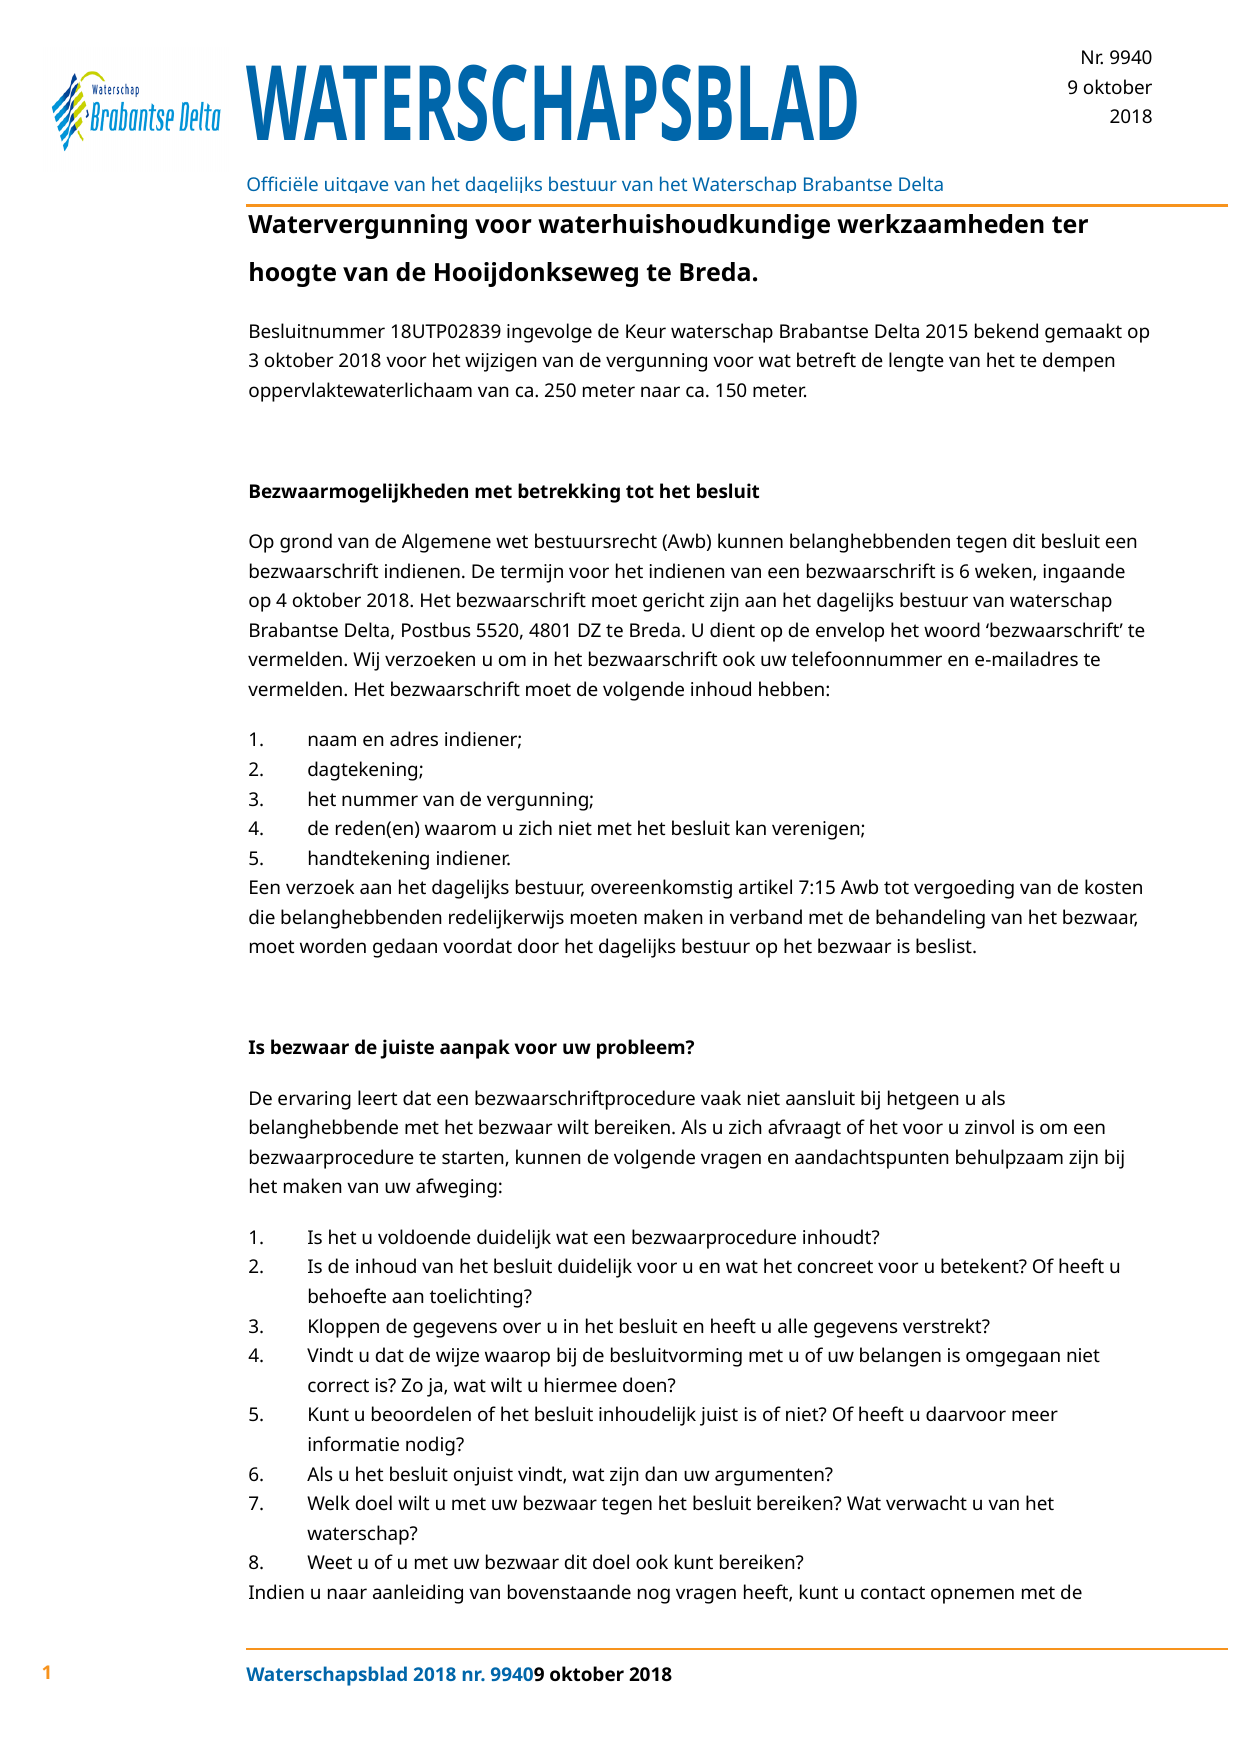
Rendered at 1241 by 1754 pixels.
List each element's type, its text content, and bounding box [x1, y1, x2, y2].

list dagtekening; [248, 756, 1152, 782]
text Besluitnummer 18UTP02839 ingevolge de Keur waterschap Brabantse Delta 2015 bekend gemaakt op 3 oktober 2018 voor het wijzigen van de vergunning voor wat betreft de lengte van het te dempen oppervlaktewaterlichaam van ca. 250 meter naar ca. 150 meter. [248, 318, 1152, 403]
list handtekening indiener. [248, 845, 1152, 871]
text Bezwaarmogelijkheden met betrekking tot het besluit [248, 478, 1152, 504]
list Weet u of u met uw bezwaar dit doel ook kunt bereiken? [248, 1549, 1152, 1575]
list Als u het besluit onjuist vindt, wat zijn dan uw argumenten? [248, 1461, 1152, 1487]
text Watervergunning voor waterhuishoudkundige werkzaamheden ter hoogte van de Hooijdonkseweg te Breda. [248, 207, 1152, 288]
text Op grond van de Algemene wet bestuursrecht (Awb) kunnen belanghebbenden tegen dit besluit een bezwaarschrift indienen. De termijn voor het indienen van een bezwaarschrift is 6 weken, ingaande op 4 oktober 2018. Het bezwaarschrift moet gericht zijn aan het dagelijks bestuur van waterschap Brabantse Delta, Postbus 5520, 4801 DZ te Breda. U dient op de envelop het woord ‘bezwaarschrift’ te vermelden. Wij verzoeken u om in het bezwaarschrift ook uw telefoonnummer en e‑mailadres te vermelden. Het bezwaarschrift moet de volgende inhoud hebben: [248, 528, 1152, 702]
list Is de inhoud van het besluit duidelijk voor u en wat het concreet voor u betekent? Of heeft u behoefte aan toelichting? [248, 1254, 1152, 1309]
text Is bezwaar de juiste aanpak voor uw probleem? [248, 1034, 1152, 1060]
text Indien u naar aanleiding van bovenstaande nog vragen heeft, kunt u contact opnemen met de [248, 1579, 1152, 1605]
text De ervaring leert dat een bezwaarschriftprocedure vaak niet aansluit bij hetgeen u als belanghebbende met het bezwaar wilt bereiken. Als u zich afvraagt of het voor u zinvol is om een bezwaarprocedure te starten, kunnen de volgende vragen en aandachtspunten behulpzaam zijn bij het maken van uw afweging: [248, 1085, 1152, 1199]
list het nummer van de vergunning; [248, 786, 1152, 812]
list Welk doel wilt u met uw bezwaar tegen het besluit bereiken? Wat verwacht u van het waterschap? [248, 1490, 1152, 1546]
picture [41, 47, 231, 172]
list naam en adres indiener; [248, 727, 1152, 752]
list Vindt u dat de wijze waarop bij de besluitvorming met u of uw belangen is omgegaan niet correct is? Zo ja, wat wilt u hiermee doen? [248, 1342, 1152, 1398]
list de reden(en) waarom u zich niet met het besluit kan verenigen; [248, 815, 1152, 841]
list Kloppen de gegevens over u in het besluit en heeft u alle gegevens verstrekt? [248, 1313, 1152, 1339]
list Kunt u beoordelen of het besluit inhoudelijk juist is of niet? Of heeft u daarvoor meer informatie nodig? [248, 1402, 1152, 1457]
text Een verzoek aan het dagelijks bestuur, overeenkomstig artikel 7:15 Awb tot vergoeding van de kosten die belanghebbenden redelijkerwijs moeten maken in verband met de behandeling van het bezwaar, moet worden gedaan voordat door het dagelijks bestuur op het bezwaar is beslist. [248, 874, 1152, 959]
list Is het u voldoende duidelijk wat een bezwaarprocedure inhoudt? [248, 1224, 1152, 1250]
